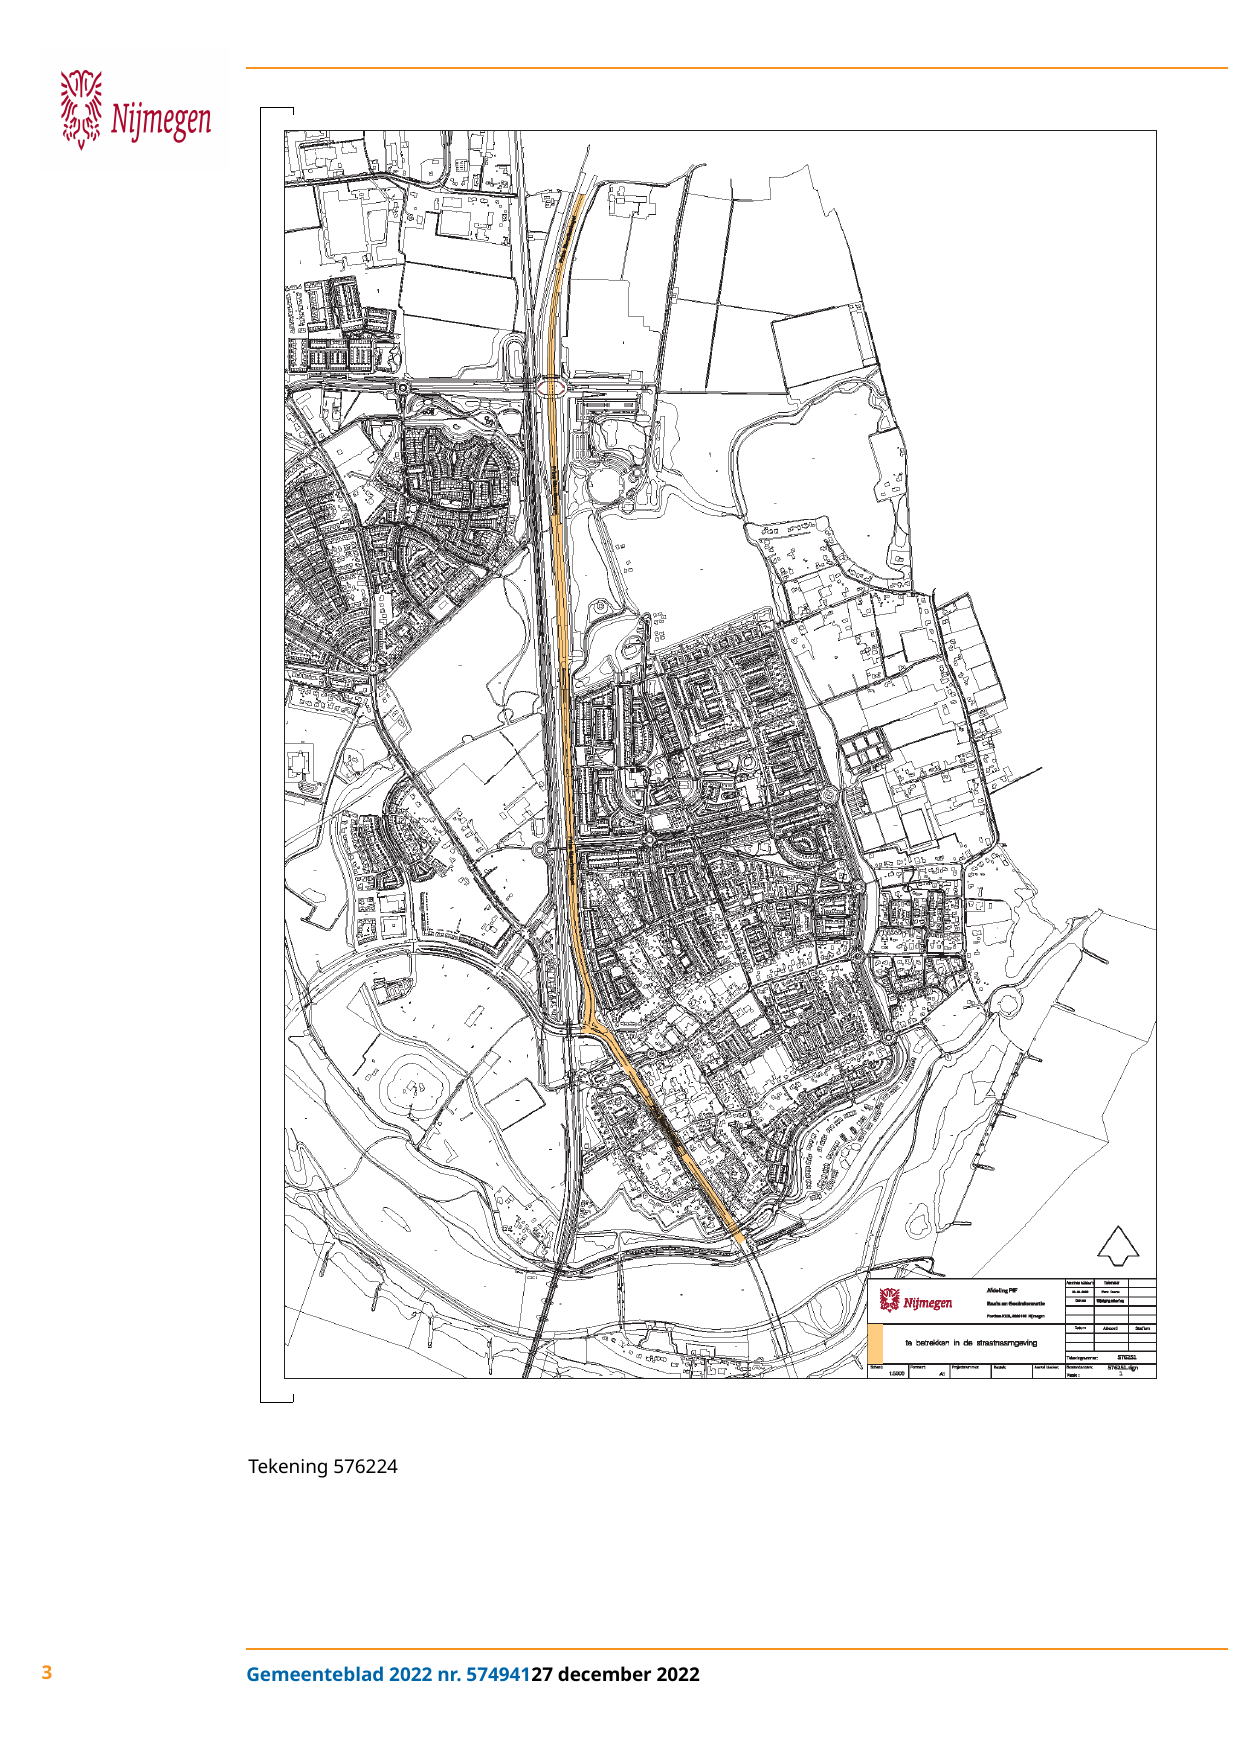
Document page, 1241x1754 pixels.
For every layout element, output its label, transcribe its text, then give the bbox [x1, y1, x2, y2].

picture [41, 47, 231, 172]
text Tekening 576224 [248, 1453, 1152, 1479]
picture [268, 115, 1173, 1394]
